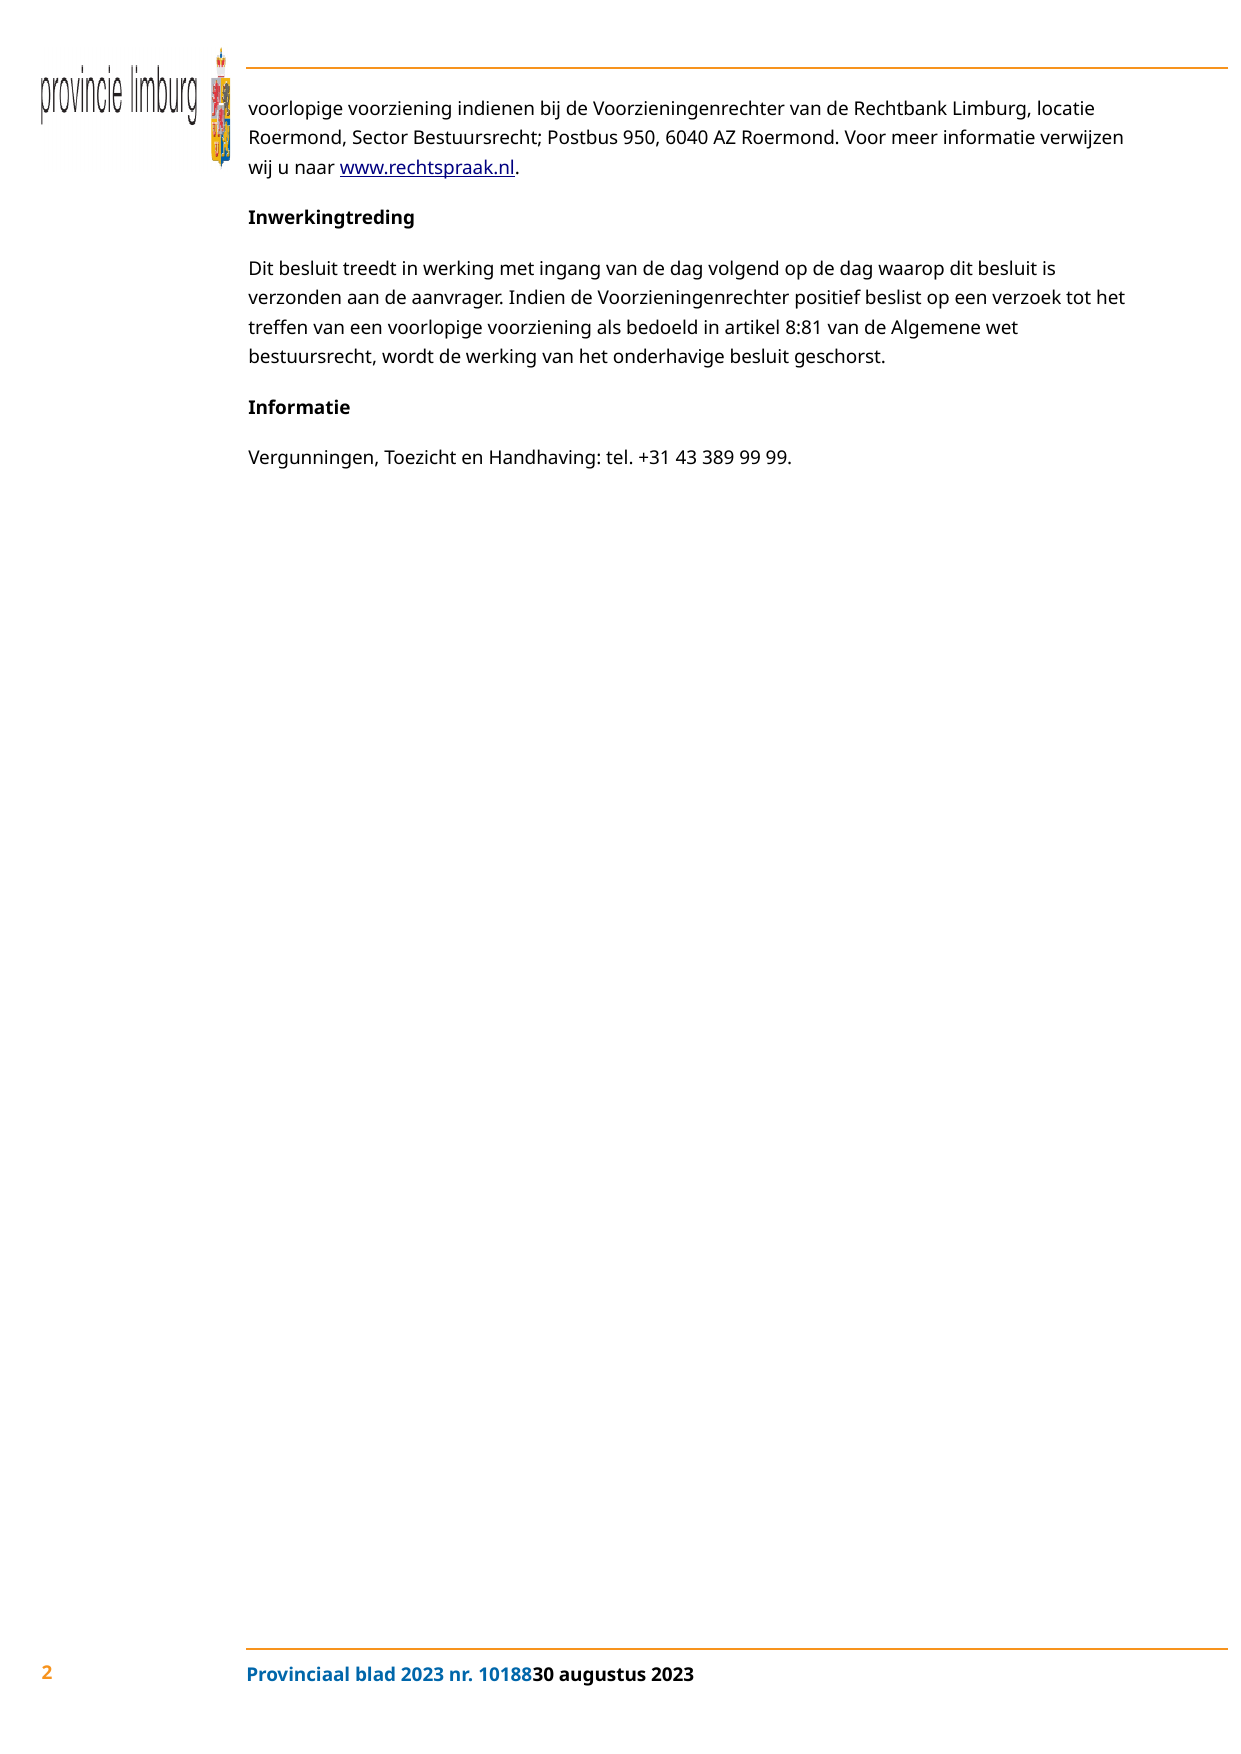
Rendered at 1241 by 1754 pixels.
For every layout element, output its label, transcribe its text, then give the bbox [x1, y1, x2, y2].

text Informatie [248, 394, 1152, 420]
text Vergunningen, Toezicht en Handhaving: tel. +31 43 389 99 99. [248, 444, 1152, 470]
text Inwerkingtreding [248, 204, 1152, 230]
picture [41, 47, 231, 172]
text Dit besluit treedt in werking met ingang van de dag volgend op de dag waarop dit besluit is verzonden aan de aanvrager. Indien de Voorzieningenrechter positief beslist op een verzoek tot het treffen van een voorlopige voorziening als bedoeld in artikel 8:81 van de Algemene wet bestuursrecht, wordt de werking van het onderhavige besluit geschorst. [248, 255, 1152, 369]
text voorlopige voorziening indienen bij de Voorzieningenrechter van de Rechtbank Limburg, locatie Roermond, Sector Bestuursrecht; Postbus 950, 6040 AZ Roermond. Voor meer informatie verwijzen wij u naar www.rechtspraak.nl. [248, 95, 1152, 180]
